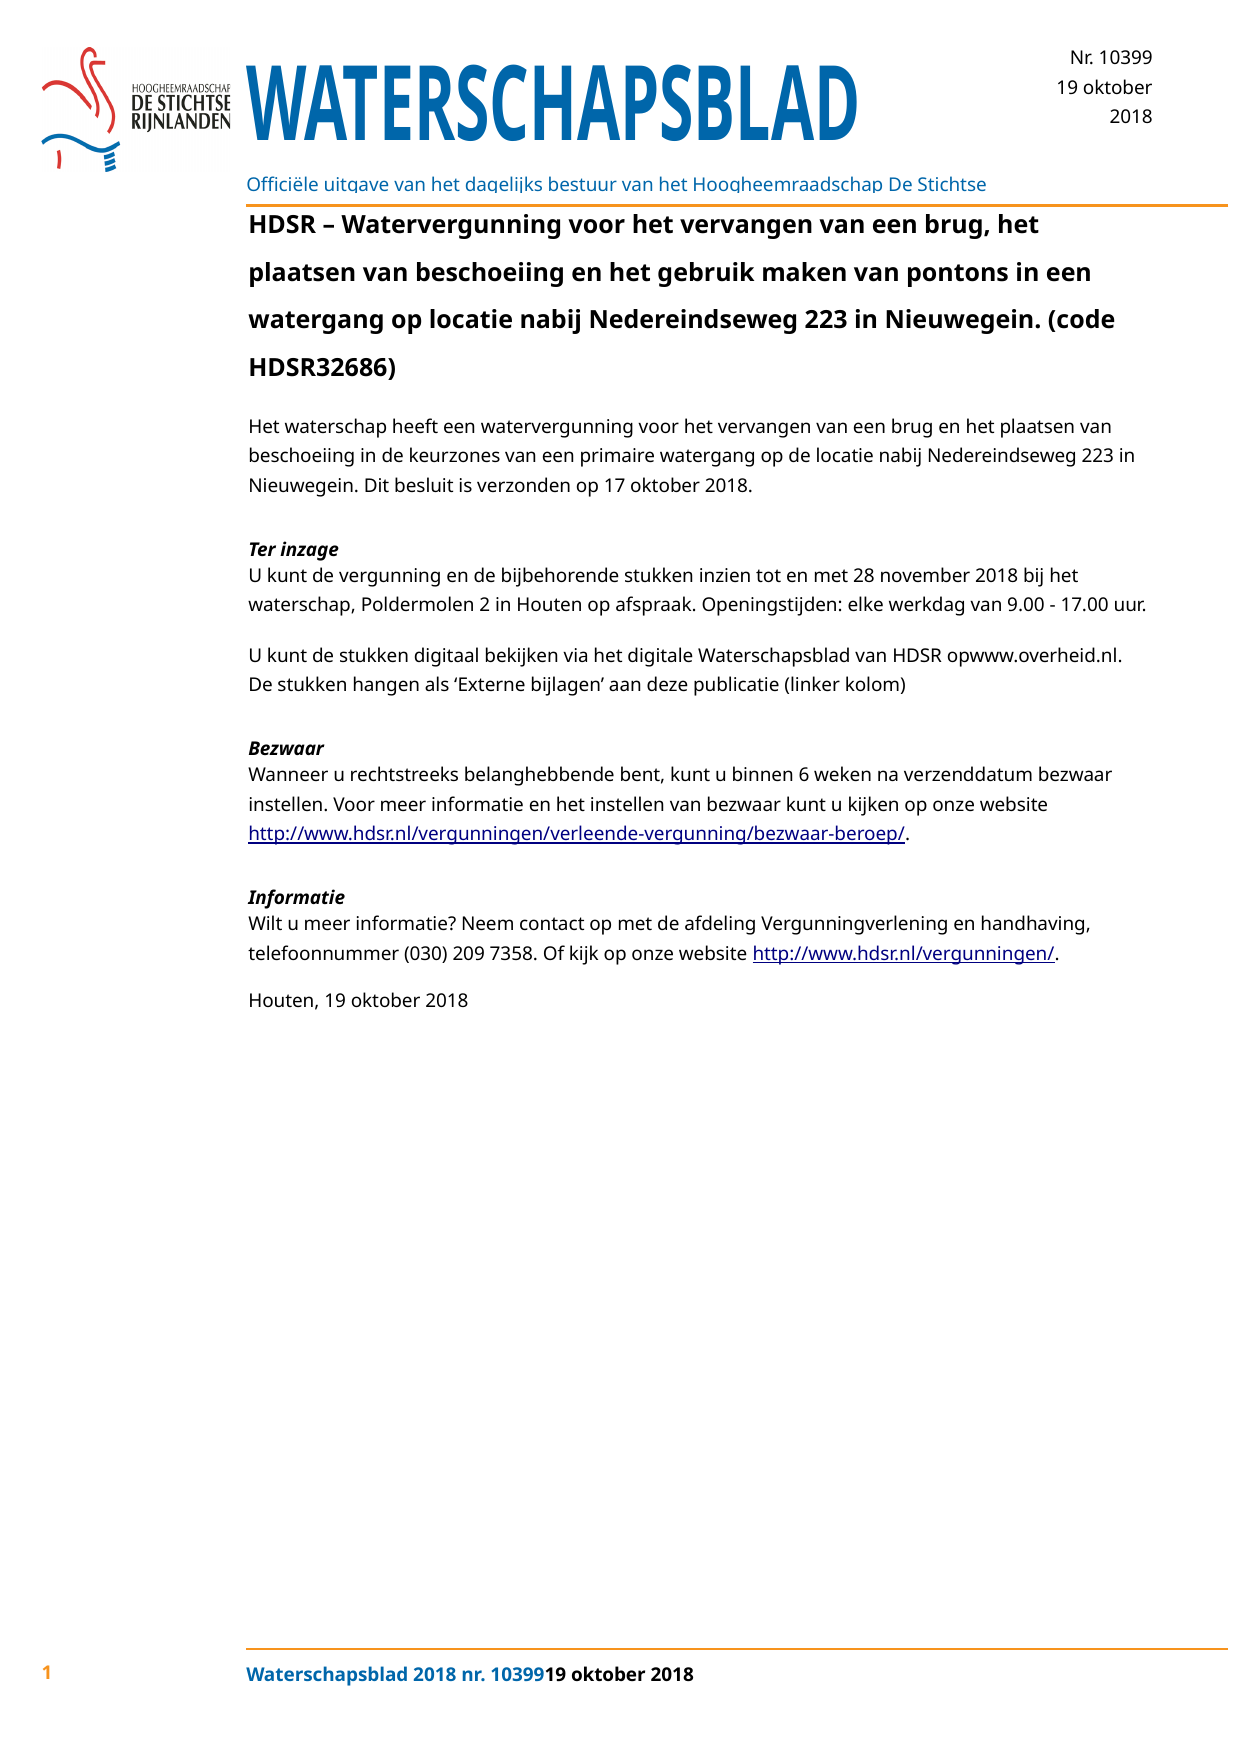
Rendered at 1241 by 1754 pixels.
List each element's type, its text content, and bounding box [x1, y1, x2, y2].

text Het waterschap heeft een watervergunning voor het vervangen van een brug en het plaatsen van beschoeiing in de keurzones van een primaire watergang op de locatie nabij Nedereindseweg 223 in Nieuwegein. Dit besluit is verzonden op 17 oktober 2018. [248, 413, 1152, 498]
text U kunt de stukken digitaal bekijken via het digitale Waterschapsblad van HDSR opwww.overheid.nl. De stukken hangen als ‘Externe bijlagen’ aan deze publicatie (linker kolom) [248, 642, 1152, 697]
text Wanneer u rechtstreeks belanghebbende bent, kunt u binnen 6 weken na verzenddatum bezwaar instellen. Voor meer informatie en het instellen van bezwaar kunt u kijken op onze website http://www.hdsr.nl/vergunningen/verleende-vergunning/bezwaar-beroep/. [248, 761, 1152, 846]
text Informatie [248, 884, 1152, 910]
text Bezwaar [248, 736, 1152, 761]
text Ter inzage [248, 536, 1152, 562]
picture [41, 47, 231, 172]
text Houten, 19 oktober 2018 [248, 987, 1152, 1013]
text Wilt u meer informatie? Neem contact op met de afdeling Vergunningverlening en handhaving, telefoonnummer (030) 209 7358. Of kijk op onze website http://www.hdsr.nl/vergunningen/. [248, 910, 1152, 965]
text U kunt de vergunning en de bijbehorende stukken inzien tot en met 28 november 2018 bij het waterschap, Poldermolen 2 in Houten op afspraak. Openingstijden: elke werkdag van 9.00 - 17.00 uur. [248, 562, 1152, 617]
text HDSR – Watervergunning voor het vervangen van een brug, het plaatsen van beschoeiing en het gebruik maken van pontons in een watergang op locatie nabij Nedereindseweg 223 in Nieuwegein. (code HDSR32686) [248, 207, 1152, 384]
